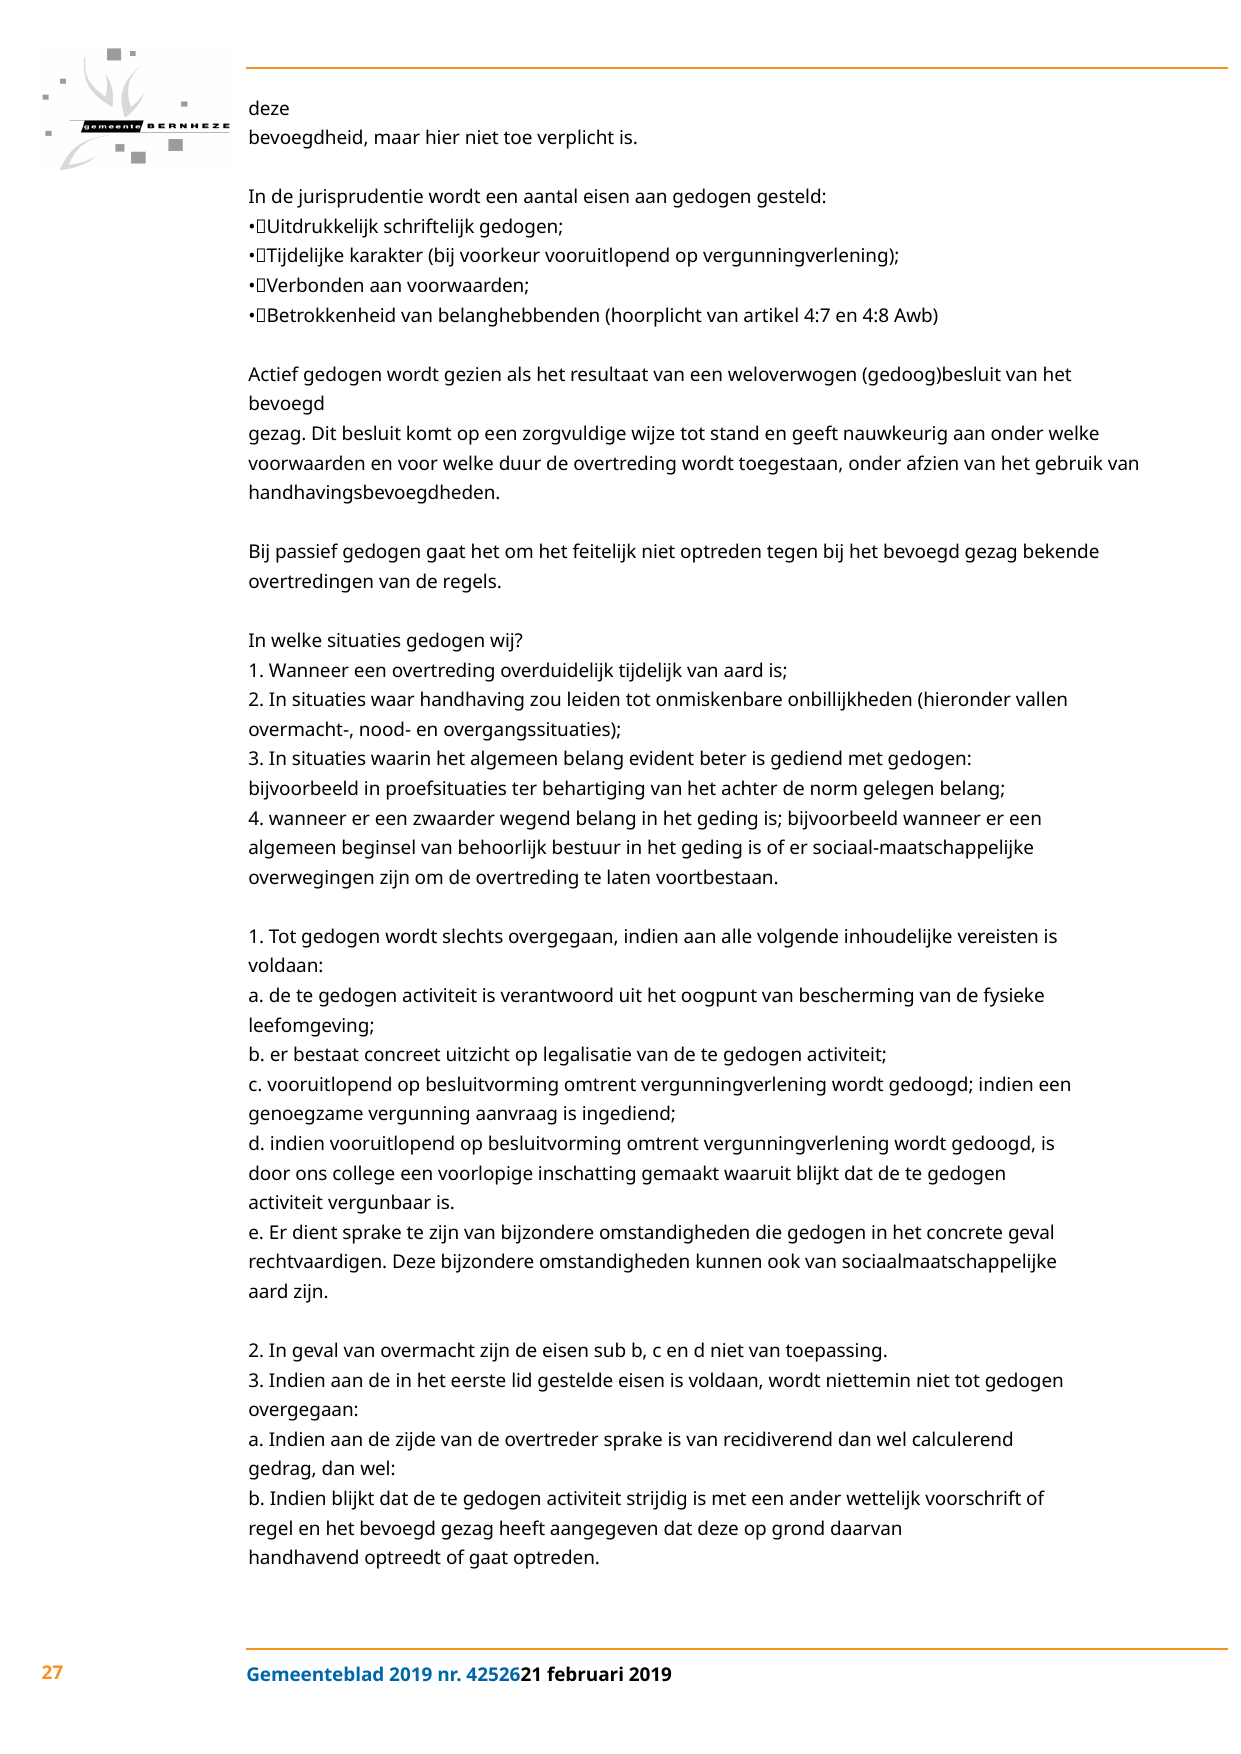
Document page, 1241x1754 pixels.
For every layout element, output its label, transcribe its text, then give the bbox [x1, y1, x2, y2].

text bevoegdheid, maar hier niet toe verplicht is. [248, 124, 1152, 150]
text •Tijdelijke karakter (bij voorkeur vooruitlopend op vergunningverlening); [248, 243, 1152, 268]
text overmacht-, nood- en overgangssituaties); [248, 716, 1152, 742]
text •Verbonden aan voorwaarden; [248, 272, 1152, 298]
text d. indien vooruitlopend op besluitvorming omtrent vergunningverlening wordt gedoogd, is [248, 1130, 1152, 1156]
text overwegingen zijn om de overtreding te laten voortbestaan. [248, 864, 1152, 890]
text rechtvaardigen. Deze bijzondere omstandigheden kunnen ook van sociaalmaatschappelijke [248, 1248, 1152, 1274]
text Actief gedogen wordt gezien als het resultaat van een weloverwogen (gedoog)besluit van het bevoegd [248, 361, 1152, 416]
text leefomgeving; [248, 1012, 1152, 1038]
text deze [248, 95, 1152, 121]
text 1. Wanneer een overtreding overduidelijk tijdelijk van aard is; [248, 657, 1152, 683]
text In de jurisprudentie wordt een aantal eisen aan gedogen gesteld: [248, 183, 1152, 209]
text voldaan: [248, 953, 1152, 978]
text overgegaan: [248, 1396, 1152, 1422]
text bijvoorbeeld in proefsituaties ter behartiging van het achter de norm gelegen belang; [248, 775, 1152, 801]
text a. de te gedogen activiteit is verantwoord uit het oogpunt van bescherming van de fysieke [248, 982, 1152, 1008]
text aard zijn. [248, 1278, 1152, 1304]
text handhavend optreedt of gaat optreden. [248, 1544, 1152, 1570]
text 3. Indien aan de in het eerste lid gestelde eisen is voldaan, wordt niettemin niet tot gedogen [248, 1367, 1152, 1393]
text c. vooruitlopend op besluitvorming omtrent vergunningverlening wordt gedoogd; indien een [248, 1071, 1152, 1097]
text algemeen beginsel van behoorlijk bestuur in het geding is of er sociaal-maatschappelijke [248, 834, 1152, 860]
text e. Er dient sprake te zijn van bijzondere omstandigheden die gedogen in het concrete geval [248, 1219, 1152, 1245]
text b. Indien blijkt dat de te gedogen activiteit strijdig is met een ander wettelijk voorschrift of [248, 1485, 1152, 1511]
text activiteit vergunbaar is. [248, 1189, 1152, 1215]
text gedrag, dan wel: [248, 1456, 1152, 1481]
text Bij passief gedogen gaat het om het feitelijk niet optreden tegen bij het bevoegd gezag bekende [248, 538, 1152, 564]
text handhavingsbevoegdheden. [248, 479, 1152, 505]
text b. er bestaat concreet uitzicht op legalisatie van de te gedogen activiteit; [248, 1041, 1152, 1067]
text 2. In situaties waar handhaving zou leiden tot onmiskenbare onbillijkheden (hieronder vallen [248, 686, 1152, 712]
text 1. Tot gedogen wordt slechts overgegaan, indien aan alle volgende inhoudelijke vereisten is [248, 923, 1152, 949]
text voorwaarden en voor welke duur de overtreding wordt toegestaan, onder afzien van het gebruik van [248, 450, 1152, 476]
text gezag. Dit besluit komt op een zorgvuldige wijze tot stand en geeft nauwkeurig aan onder welke [248, 420, 1152, 446]
text •Uitdrukkelijk schriftelijk gedogen; [248, 213, 1152, 239]
picture [41, 47, 231, 172]
text 4. wanneer er een zwaarder wegend belang in het geding is; bijvoorbeeld wanneer er een [248, 805, 1152, 831]
text In welke situaties gedogen wij? [248, 627, 1152, 653]
text door ons college een voorlopige inschatting gemaakt waaruit blijkt dat de te gedogen [248, 1160, 1152, 1186]
text overtredingen van de regels. [248, 568, 1152, 594]
text regel en het bevoegd gezag heeft aangegeven dat deze op grond daarvan [248, 1515, 1152, 1541]
text a. Indien aan de zijde van de overtreder sprake is van recidiverend dan wel calculerend [248, 1426, 1152, 1452]
text 3. In situaties waarin het algemeen belang evident beter is gediend met gedogen: [248, 746, 1152, 771]
text 2. In geval van overmacht zijn de eisen sub b, c en d niet van toepassing. [248, 1337, 1152, 1363]
text •Betrokkenheid van belanghebbenden (hoorplicht van artikel 4:7 en 4:8 Awb) [248, 302, 1152, 328]
text genoegzame vergunning aanvraag is ingediend; [248, 1101, 1152, 1126]
